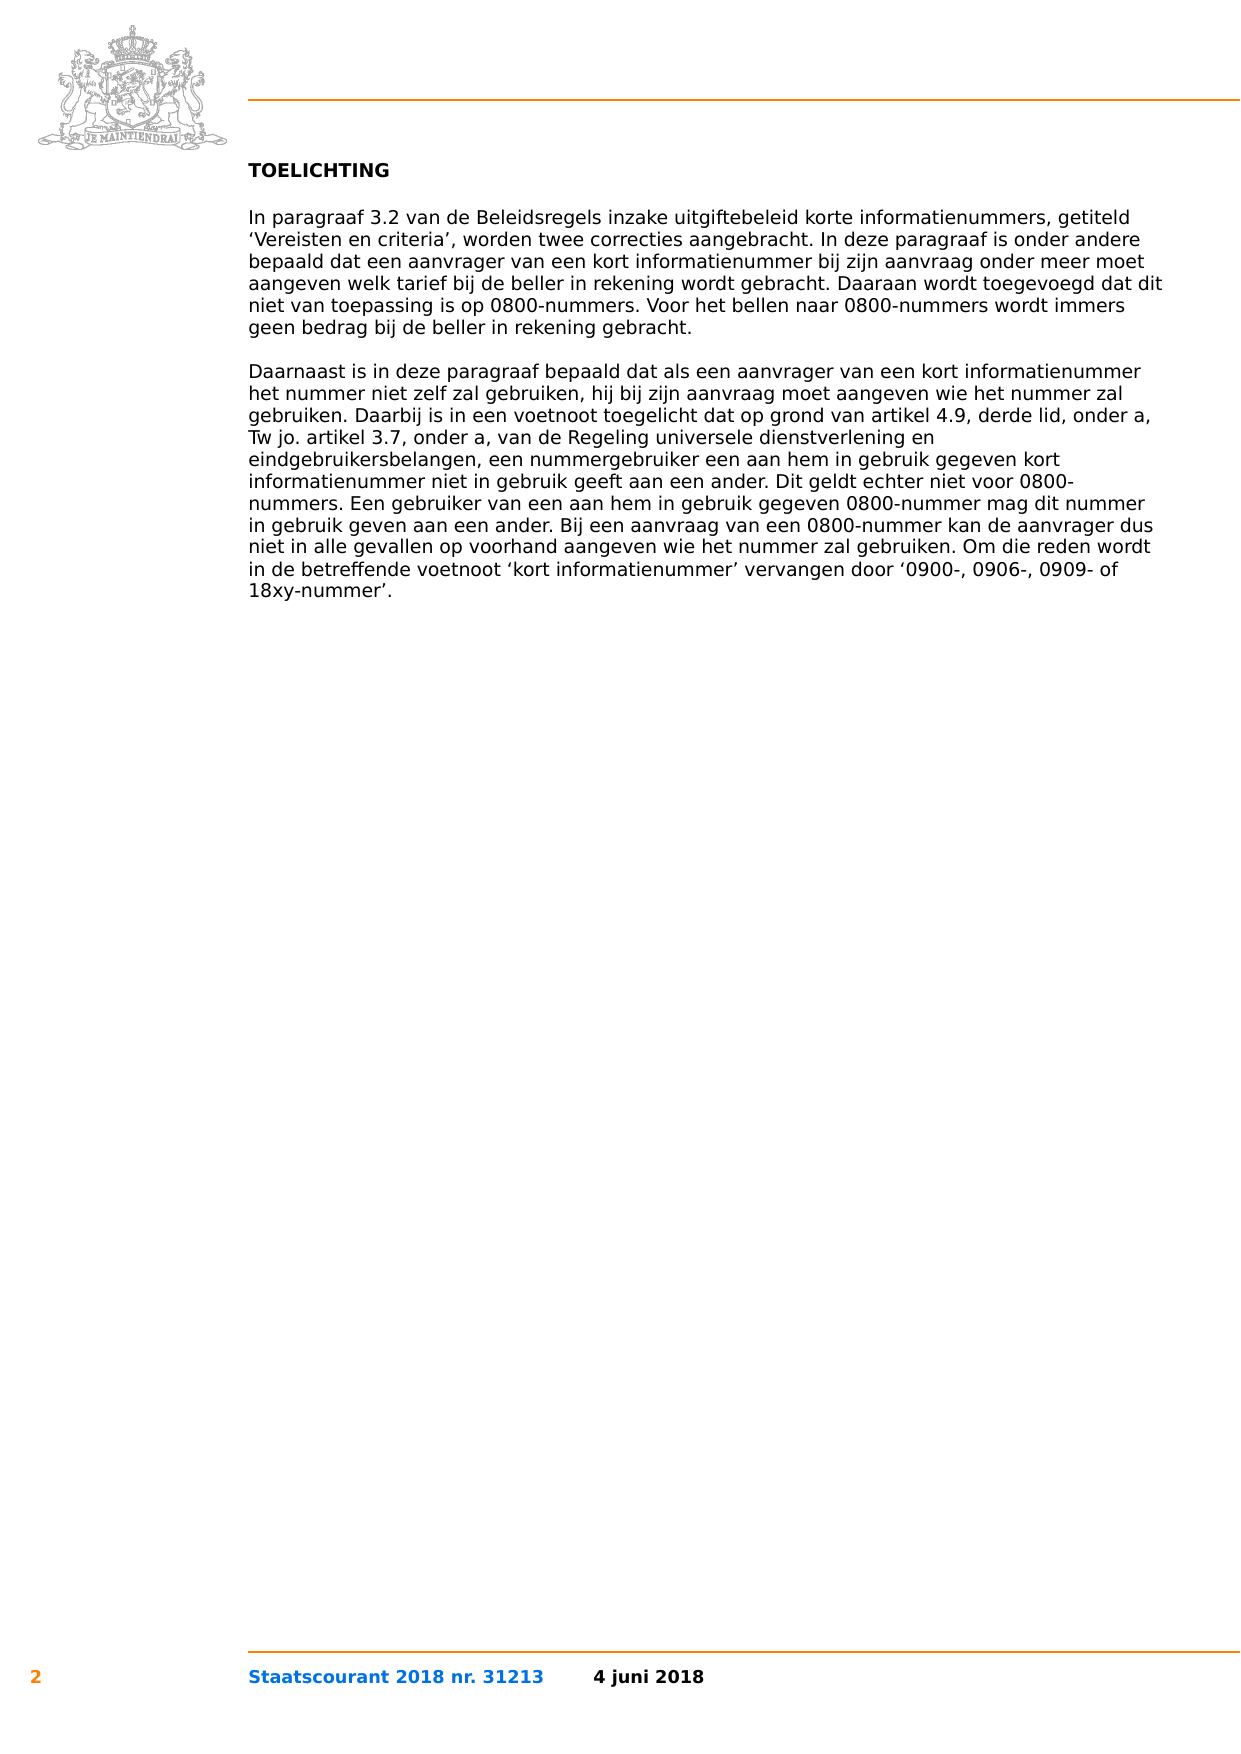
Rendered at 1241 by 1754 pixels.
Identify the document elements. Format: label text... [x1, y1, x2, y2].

text In paragraaf 3.2 van de Beleidsregels inzake uitgiftebeleid korte informatienummers, getiteld ‘Vereisten en criteria’, worden twee correcties aangebracht. In deze paragraaf is onder andere bepaald dat een aanvrager van een kort informatienummer bij zijn aanvraag onder meer moet aangeven welk tarief bij de beller in rekening wordt gebracht. Daaraan wordt toegevoegd dat dit niet van toepassing is op 0800-nummers. Voor het bellen naar 0800-nummers wordt immers geen bedrag bij de beller in rekening gebracht. [248, 207, 1163, 339]
text Daarnaast is in deze paragraaf bepaald dat als een aanvrager van een kort informatienummer het nummer niet zelf zal gebruiken, hij bij zijn aanvraag moet aangeven wie het nummer zal gebruiken. Daarbij is in een voetnoot toegelicht dat op grond van artikel 4.9, derde lid, onder a, Tw jo. artikel 3.7, onder a, van de Regeling universele dienstverlening en eindgebruikersbelangen, een nummergebruiker een aan hem in gebruik gegeven kort informatienummer niet in gebruik geeft aan een ander. Dit geldt echter niet voor 0800-nummers. Een gebruiker van een aan hem in gebruik gegeven 0800-nummer mag dit nummer in gebruik geven aan een ander. Bij een aanvraag van een 0800-nummer kan de aanvrager dus niet in alle gevallen op voorhand aangeven wie het nummer zal gebruiken. Om die reden wordt in de betreffende voetnoot ‘kort informatienummer’ vervangen door ‘0900-, 0906-, 0909- of 18xy-nummer’. [248, 361, 1163, 602]
subtitle TOELICHTING [248, 160, 1163, 182]
picture [38, 25, 227, 150]
